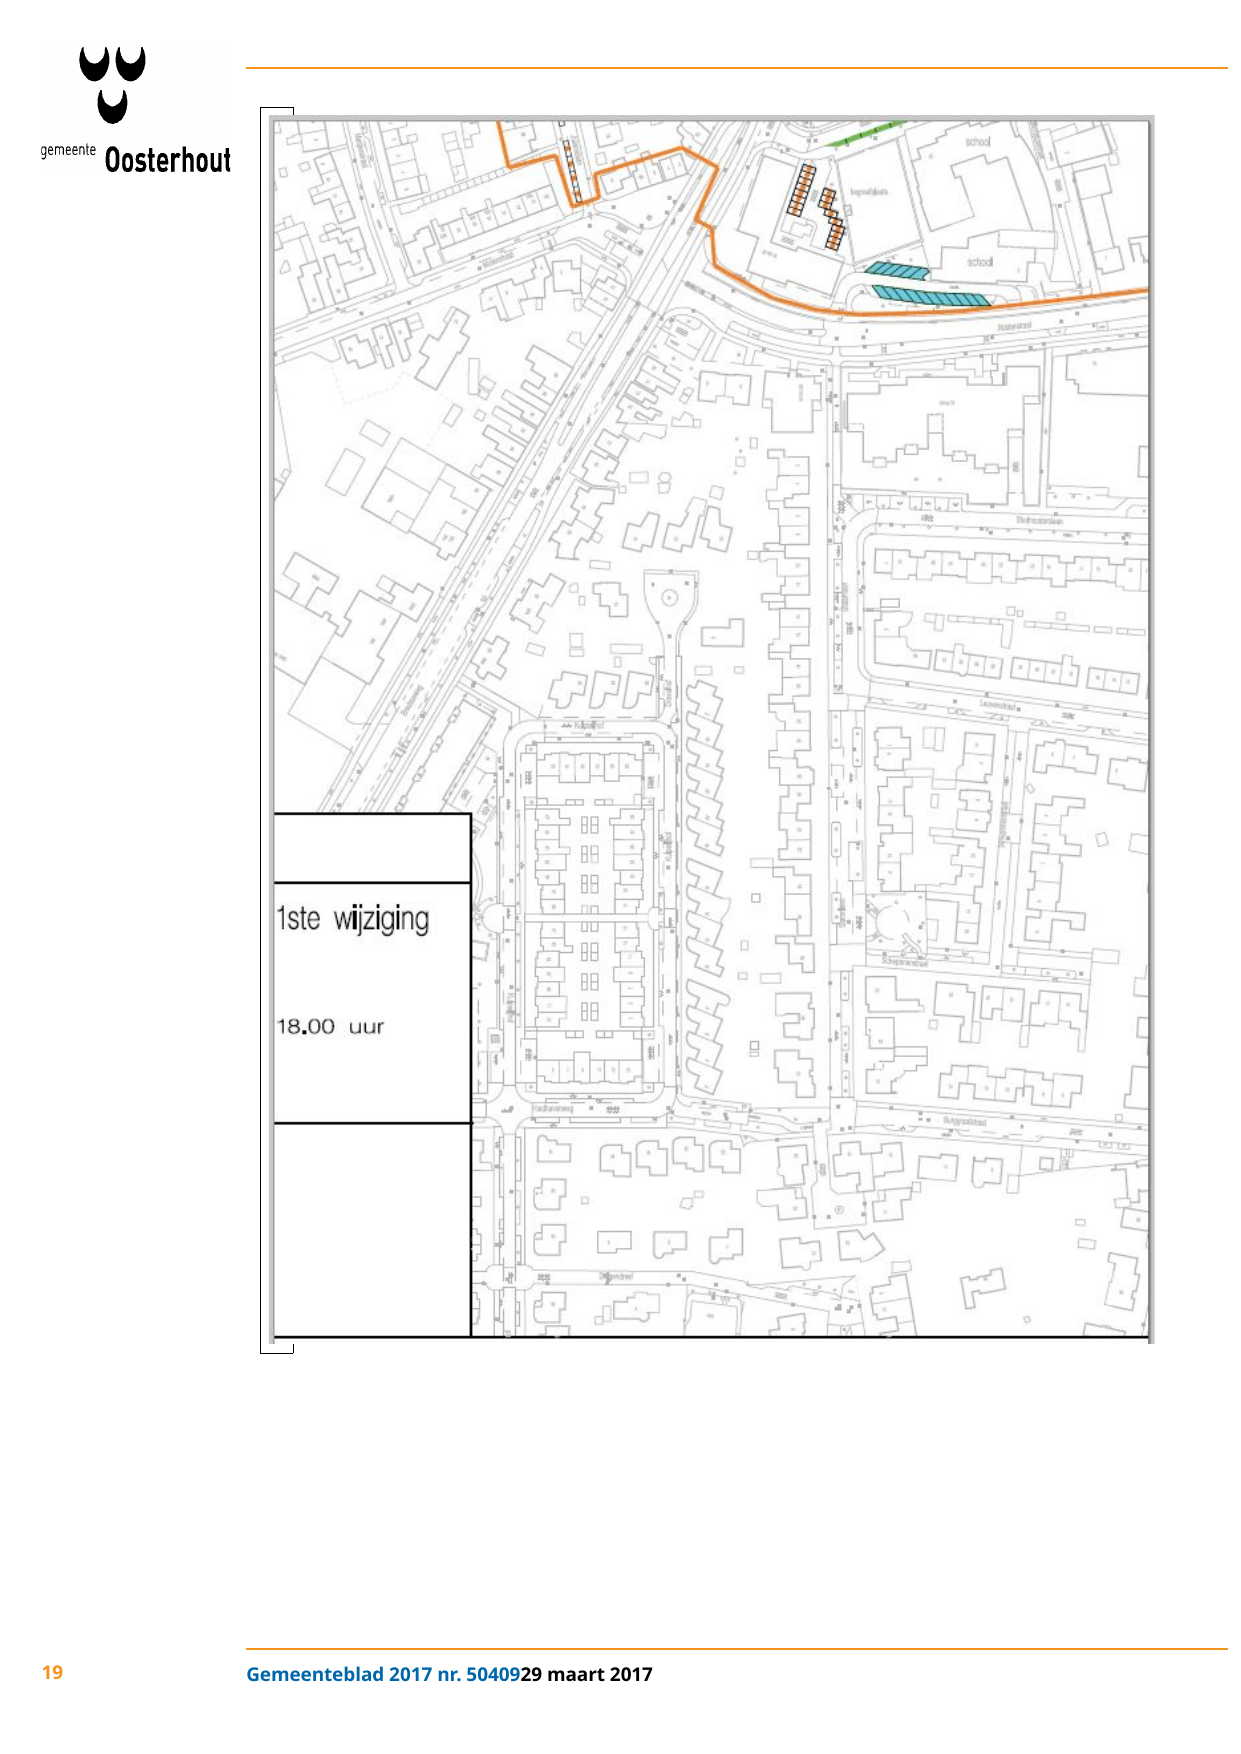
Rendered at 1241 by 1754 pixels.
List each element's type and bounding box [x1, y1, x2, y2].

picture [268, 115, 1155, 1344]
picture [41, 47, 231, 172]
